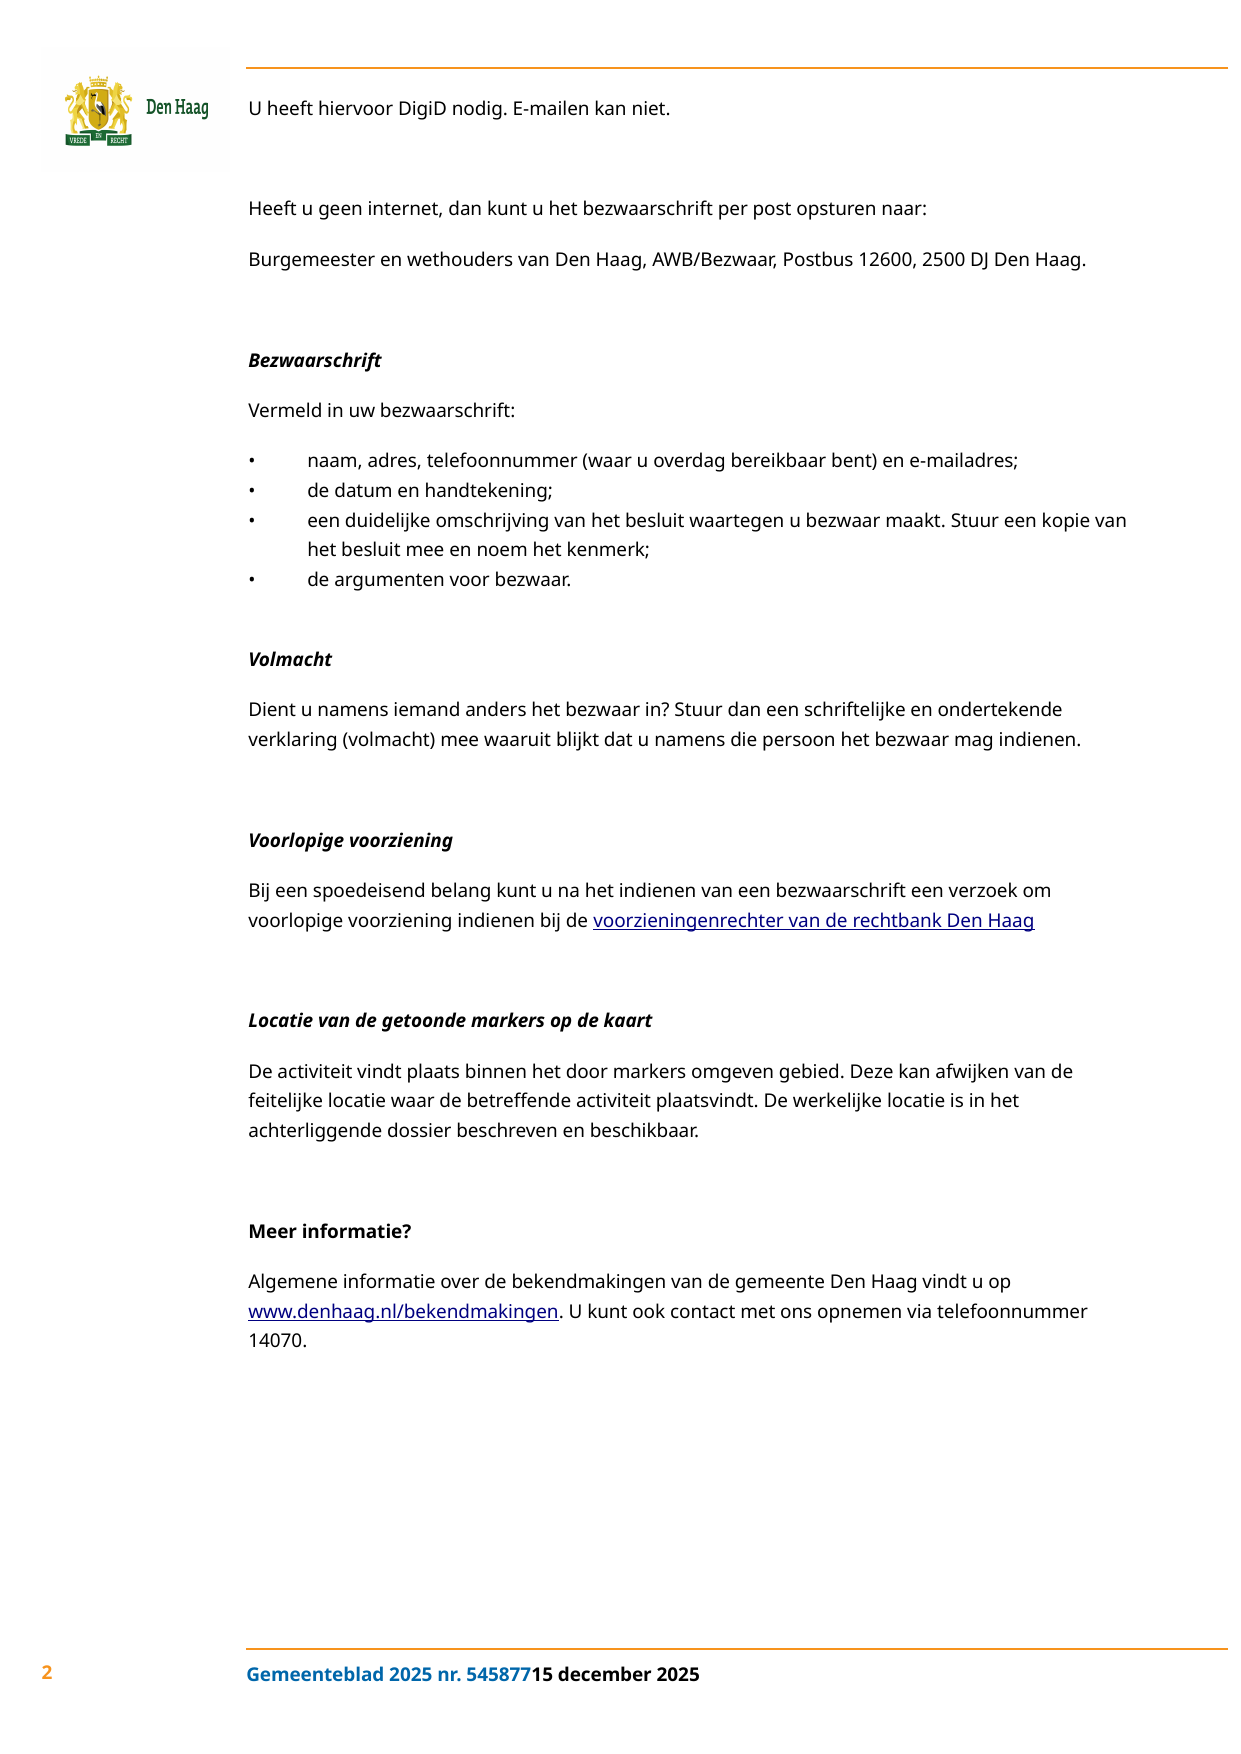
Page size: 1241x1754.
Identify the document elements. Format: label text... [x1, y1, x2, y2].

text Locatie van de getoonde markers op de kaart [248, 1008, 1152, 1033]
text Meer informatie? [248, 1218, 1152, 1244]
text Bezwaarschrift [248, 347, 1152, 373]
text Heeft u geen internet, dan kunt u het bezwaarschrift per post opsturen naar: [248, 196, 1152, 221]
text Bij een spoedeisend belang kunt u na het indienen van een bezwaarschrift een verzoek om voorlopige voorziening indienen bij de voorzieningenrechter van de rechtbank Den Haag [248, 877, 1152, 933]
text U heeft hiervoor DigiD nodig. E-mailen kan niet. [248, 95, 1152, 121]
text Vermeld in uw bezwaarschrift: [248, 397, 1152, 423]
list de argumenten voor bezwaar. [248, 566, 1152, 592]
picture [41, 47, 231, 172]
text Algemene informatie over de bekendmakingen van de gemeente Den Haag vindt u op www.denhaag.nl/bekendmakingen. U kunt ook contact met ons opnemen via telefoonnummer 14070. [248, 1268, 1152, 1353]
text Dient u namens iemand anders het bezwaar in? Stuur dan een schriftelijke en ondertekende verklaring (volmacht) mee waaruit blijkt dat u namens die persoon het bezwaar mag indienen. [248, 696, 1152, 752]
text Volmacht [248, 646, 1152, 672]
list de datum en handtekening; [248, 477, 1152, 503]
list een duidelijke omschrijving van het besluit waartegen u bezwaar maakt. Stuur een kopie van het besluit mee en noem het kenmerk; [248, 507, 1152, 562]
text Voorlopige voorziening [248, 827, 1152, 853]
text De activiteit vindt plaats binnen het door markers omgeven gebied. Deze kan afwijken van de feitelijke locatie waar de betreffende activiteit plaatsvindt. De werkelijke locatie is in het achterliggende dossier beschreven en beschikbaar. [248, 1058, 1152, 1143]
text Burgemeester en wethouders van Den Haag, AWB/Bezwaar, Postbus 12600, 2500 DJ Den Haag. [248, 246, 1152, 272]
list naam, adres, telefoonnummer (waar u overdag bereikbaar bent) en e-mailadres; [248, 448, 1152, 473]
